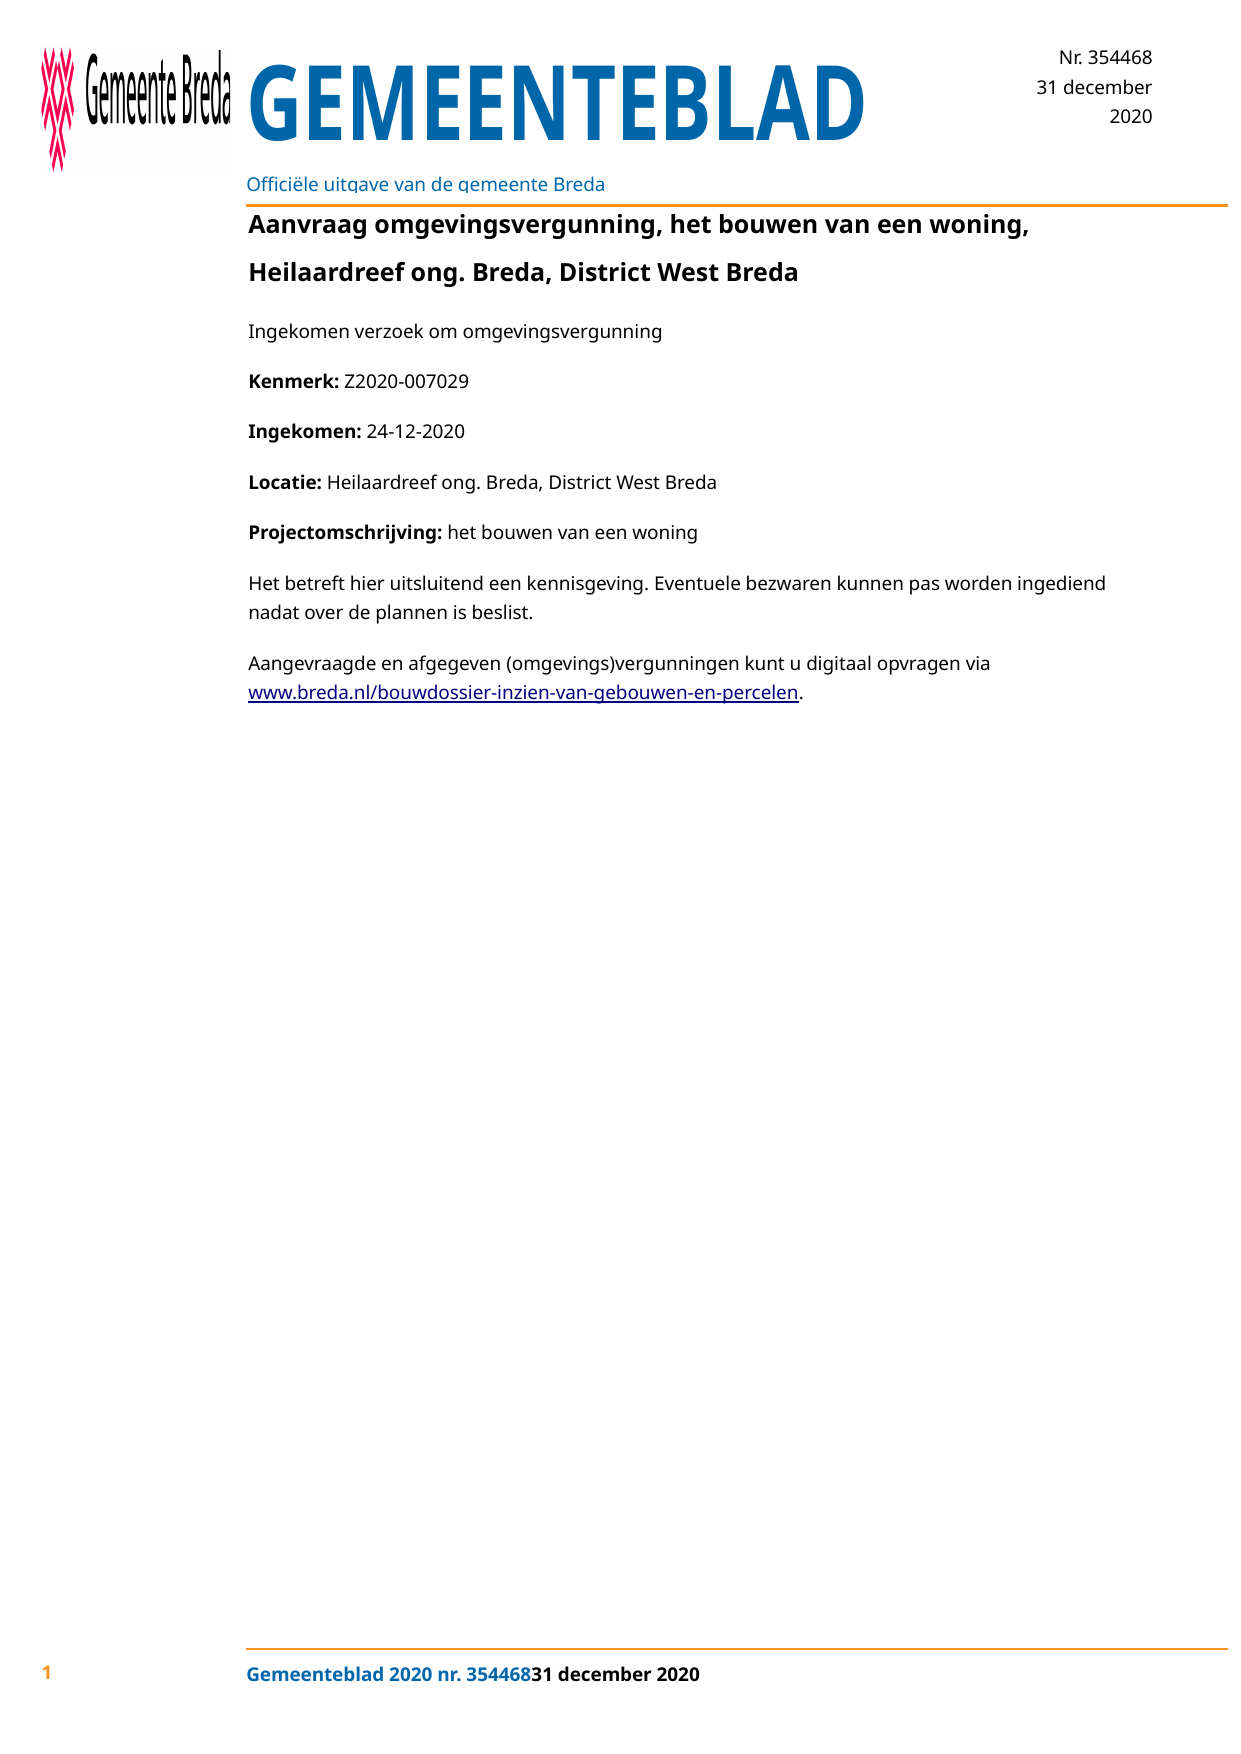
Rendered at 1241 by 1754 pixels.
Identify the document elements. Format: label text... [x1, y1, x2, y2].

text Het betreft hier uitsluitend een kennisgeving. Eventuele bezwaren kunnen pas worden ingediend nadat over de plannen is beslist. [248, 570, 1152, 625]
text Kenmerk: Z2020-007029 [248, 368, 1152, 394]
text Aangevraagde en afgegeven (omgevings)vergunningen kunt u digitaal opvragen via www.breda.nl/bouwdossier-inzien-van-gebouwen-en-percelen. [248, 650, 1152, 705]
text Ingekomen verzoek om omgevingsvergunning [248, 318, 1152, 344]
text Projectomschrijving: het bouwen van een woning [248, 519, 1152, 545]
picture [41, 47, 231, 172]
text Locatie: Heilaardreef ong. Breda, District West Breda [248, 469, 1152, 495]
text Ingekomen: 24-12-2020 [248, 419, 1152, 444]
text Aanvraag omgevingsvergunning, het bouwen van een woning, Heilaardreef ong. Breda, District West Breda [248, 207, 1152, 288]
